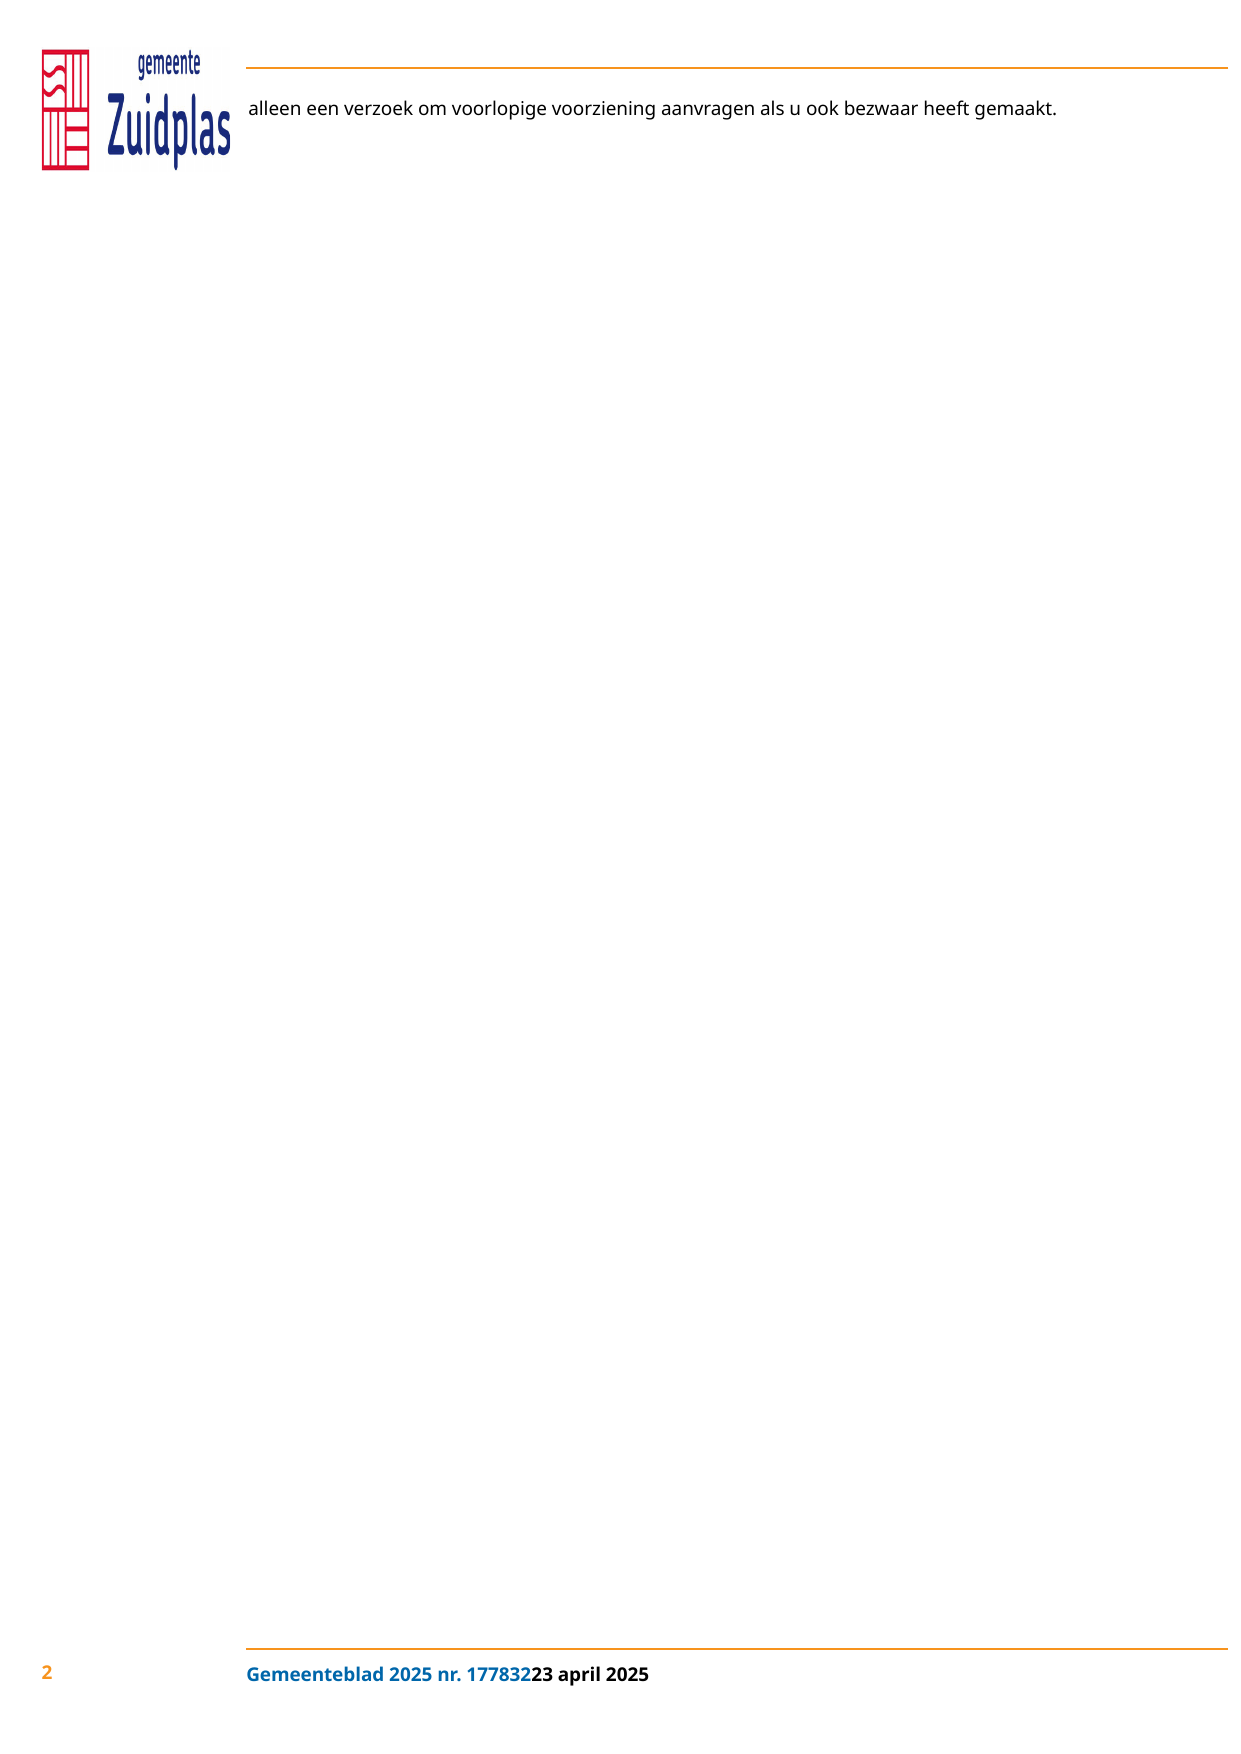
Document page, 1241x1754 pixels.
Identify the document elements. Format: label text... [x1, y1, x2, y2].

picture [41, 47, 231, 172]
text alleen een verzoek om voorlopige voorziening aanvragen als u ook bezwaar heeft gemaakt. [248, 95, 1152, 121]
